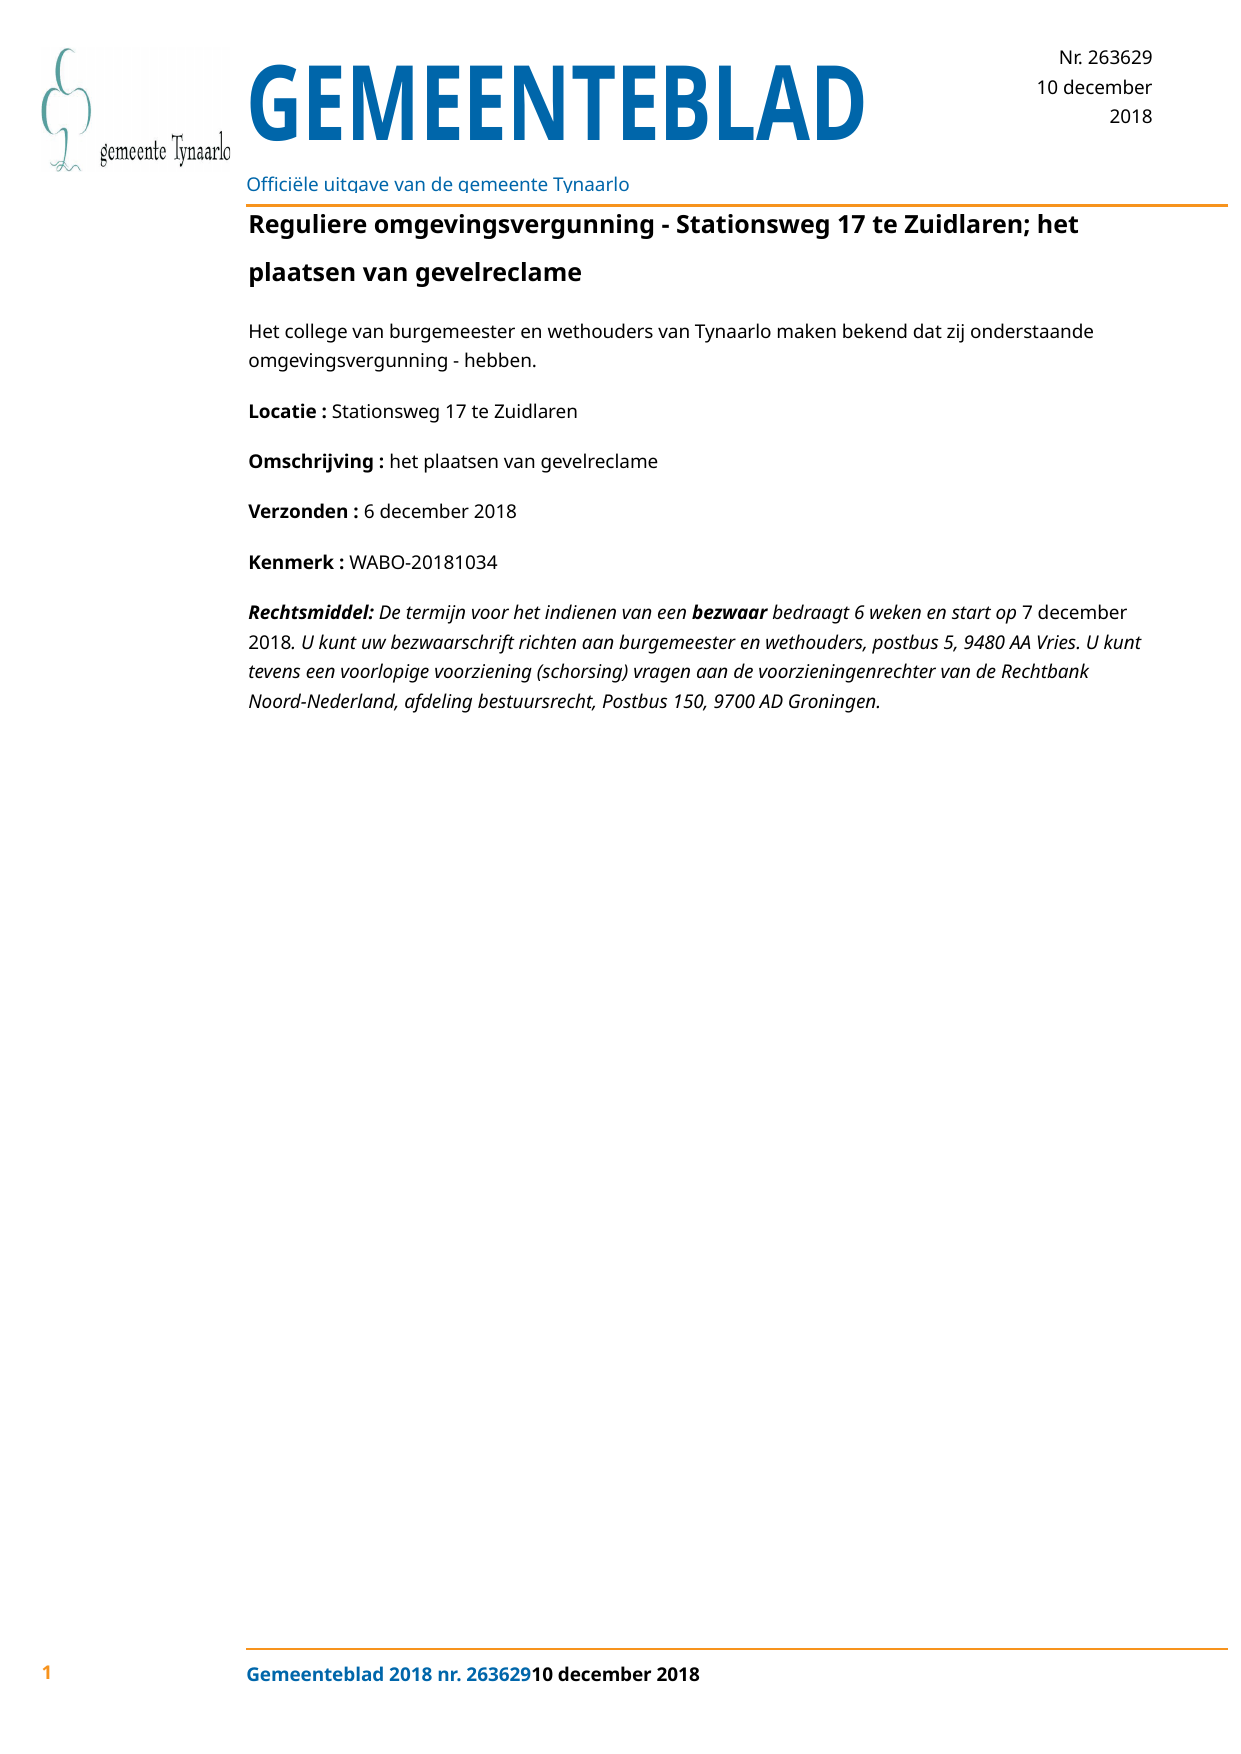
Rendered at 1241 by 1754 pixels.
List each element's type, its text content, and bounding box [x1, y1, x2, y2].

text Omschrijving : het plaatsen van gevelreclame [248, 448, 1152, 474]
text Het college van burgemeester en wethouders van Tynaarlo maken bekend dat zij onderstaande omgevingsvergunning - hebben. [248, 318, 1152, 373]
text Verzonden : 6 december 2018 [248, 499, 1152, 524]
picture [41, 47, 231, 172]
text Reguliere omgevingsvergunning - Stationsweg 17 te Zuidlaren; het plaatsen van gevelreclame [248, 207, 1152, 288]
text Locatie : Stationsweg 17 te Zuidlaren [248, 398, 1152, 424]
text Rechtsmiddel: De termijn voor het indienen van een bezwaar bedraagt 6 weken en start op 7 december 2018. U kunt uw bezwaarschrift richten aan burgemeester en wethouders, postbus 5, 9480 AA Vries. U kunt tevens een voorlopige voorziening (schorsing) vragen aan de voorzieningenrechter van de Rechtbank Noord-Nederland, afdeling bestuursrecht, Postbus 150, 9700 AD Groningen. [248, 599, 1152, 714]
text Kenmerk : WABO-20181034 [248, 549, 1152, 575]
